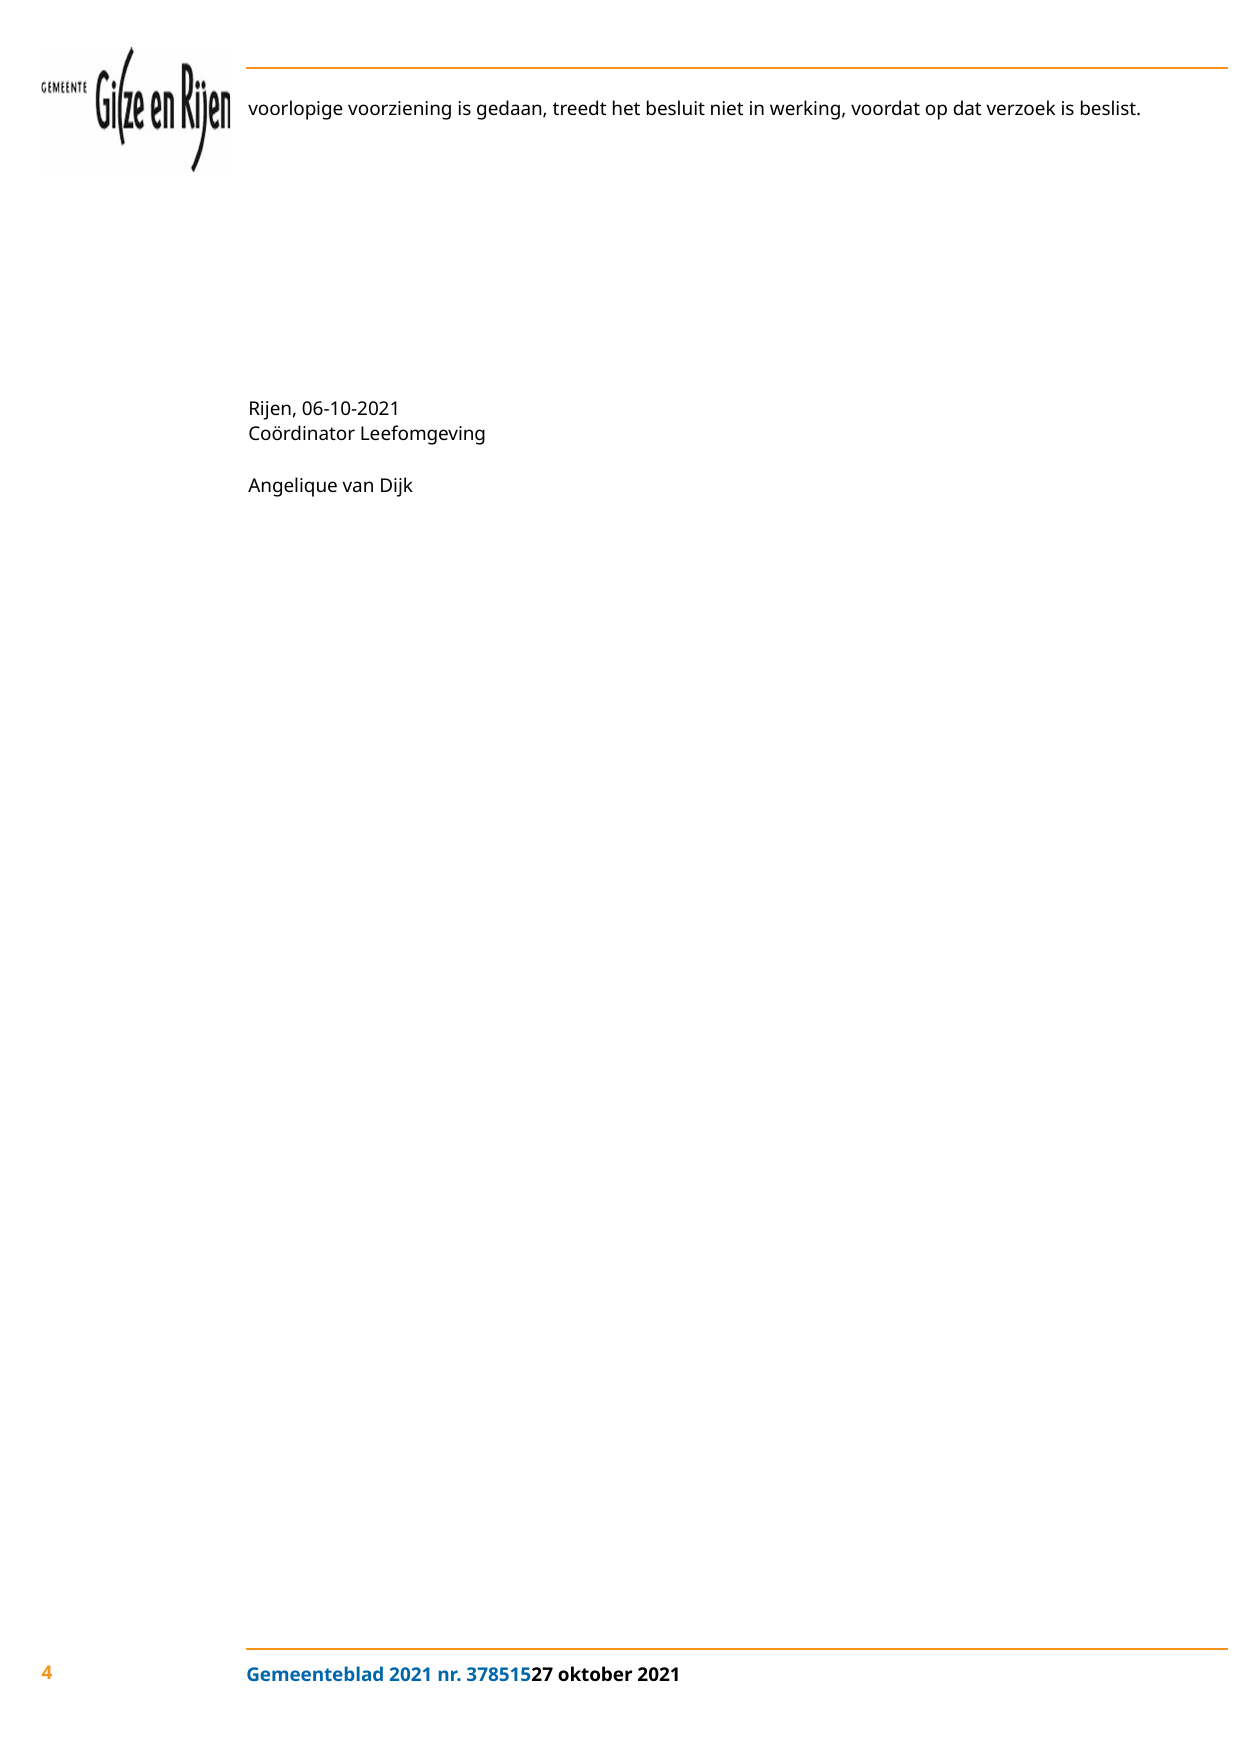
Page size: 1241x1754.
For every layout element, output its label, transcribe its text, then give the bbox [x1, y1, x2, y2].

text Rijen, 06-10-2021 [248, 395, 1152, 420]
text voorlopige voorziening is gedaan, treedt het besluit niet in werking, voordat op dat verzoek is beslist. [248, 95, 1152, 121]
text Coördinator Leefomgeving [248, 420, 1152, 446]
picture [41, 47, 231, 172]
text Angelique van Dijk [248, 472, 1152, 498]
